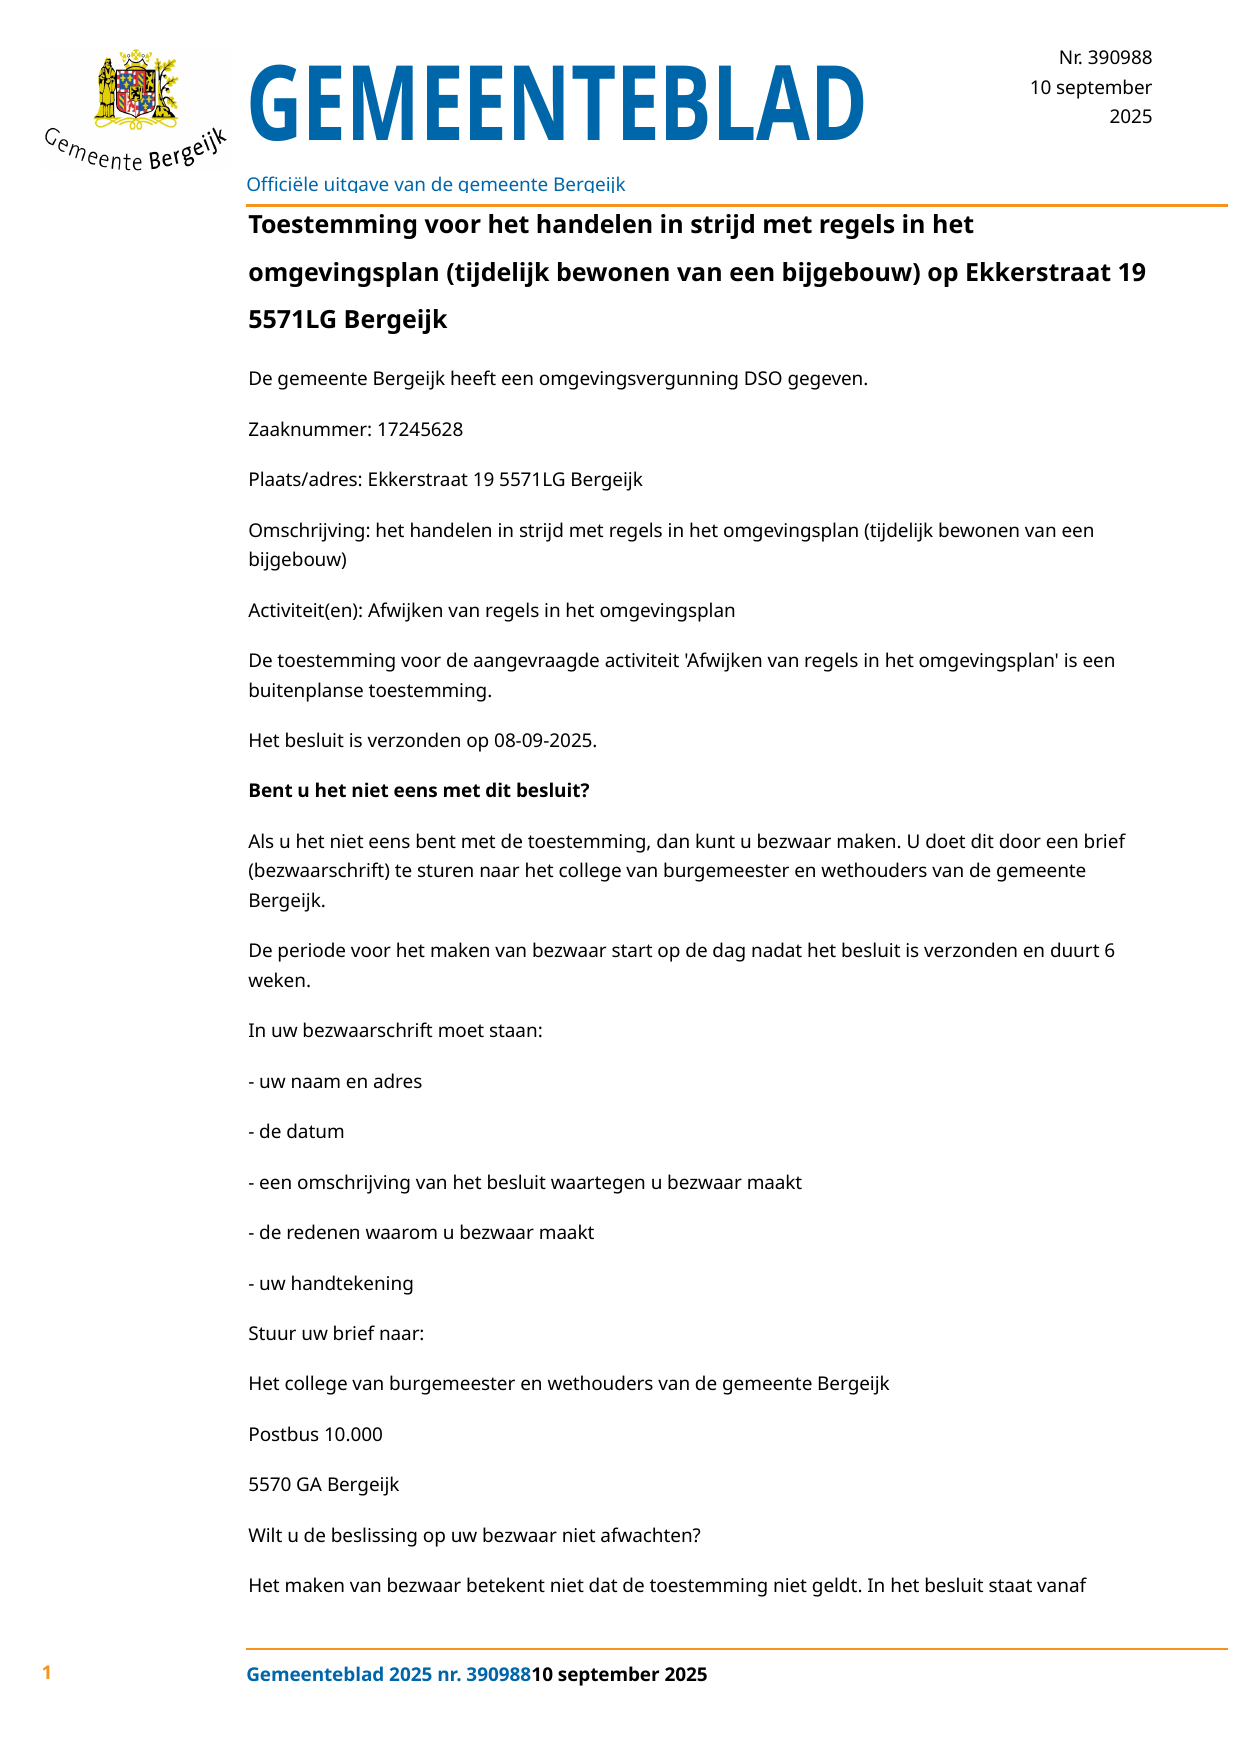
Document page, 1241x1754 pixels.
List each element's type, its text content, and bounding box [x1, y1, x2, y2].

text Stuur uw brief naar: [248, 1320, 1152, 1346]
text - een omschrijving van het besluit waartegen u bezwaar maakt [248, 1169, 1152, 1194]
text 5570 GA Bergeijk [248, 1471, 1152, 1497]
text - de datum [248, 1118, 1152, 1144]
text De gemeente Bergeijk heeft een omgevingsvergunning DSO gegeven. [248, 366, 1152, 391]
text Het college van burgemeester en wethouders van de gemeente Bergeijk [248, 1371, 1152, 1396]
text Wilt u de beslissing op uw bezwaar niet afwachten? [248, 1522, 1152, 1547]
text Het besluit is verzonden op 08-09-2025. [248, 727, 1152, 753]
text Toestemming voor het handelen in strijd met regels in het omgevingsplan (tijdelijk bewonen van een bijgebouw) op Ekkerstraat 19 5571LG Bergeijk [248, 207, 1152, 336]
text Het maken van bezwaar betekent niet dat de toestemming niet geldt. In het besluit staat vanaf [248, 1572, 1152, 1598]
picture [41, 47, 231, 172]
text In uw bezwaarschrift moet staan: [248, 1018, 1152, 1043]
text Postbus 10.000 [248, 1421, 1152, 1447]
text De periode voor het maken van bezwaar start op de dag nadat het besluit is verzonden en duurt 6 weken. [248, 938, 1152, 993]
text Activiteit(en): Afwijken van regels in het omgevingsplan [248, 597, 1152, 622]
text Zaaknummer: 17245628 [248, 416, 1152, 442]
text - uw naam en adres [248, 1068, 1152, 1094]
text De toestemming voor de aangevraagde activiteit 'Afwijken van regels in het omgevingsplan' is een buitenplanse toestemming. [248, 647, 1152, 702]
text Plaats/adres: Ekkerstraat 19 5571LG Bergeijk [248, 466, 1152, 492]
text Bent u het niet eens met dit besluit? [248, 778, 1152, 803]
text Omschrijving: het handelen in strijd met regels in het omgevingsplan (tijdelijk bewonen van een bijgebouw) [248, 517, 1152, 572]
text - de redenen waarom u bezwaar maakt [248, 1219, 1152, 1245]
text - uw handtekening [248, 1270, 1152, 1295]
text Als u het niet eens bent met de toestemming, dan kunt u bezwaar maken. U doet dit door een brief (bezwaarschrift) te sturen naar het college van burgemeester en wethouders van de gemeente Bergeijk. [248, 828, 1152, 913]
